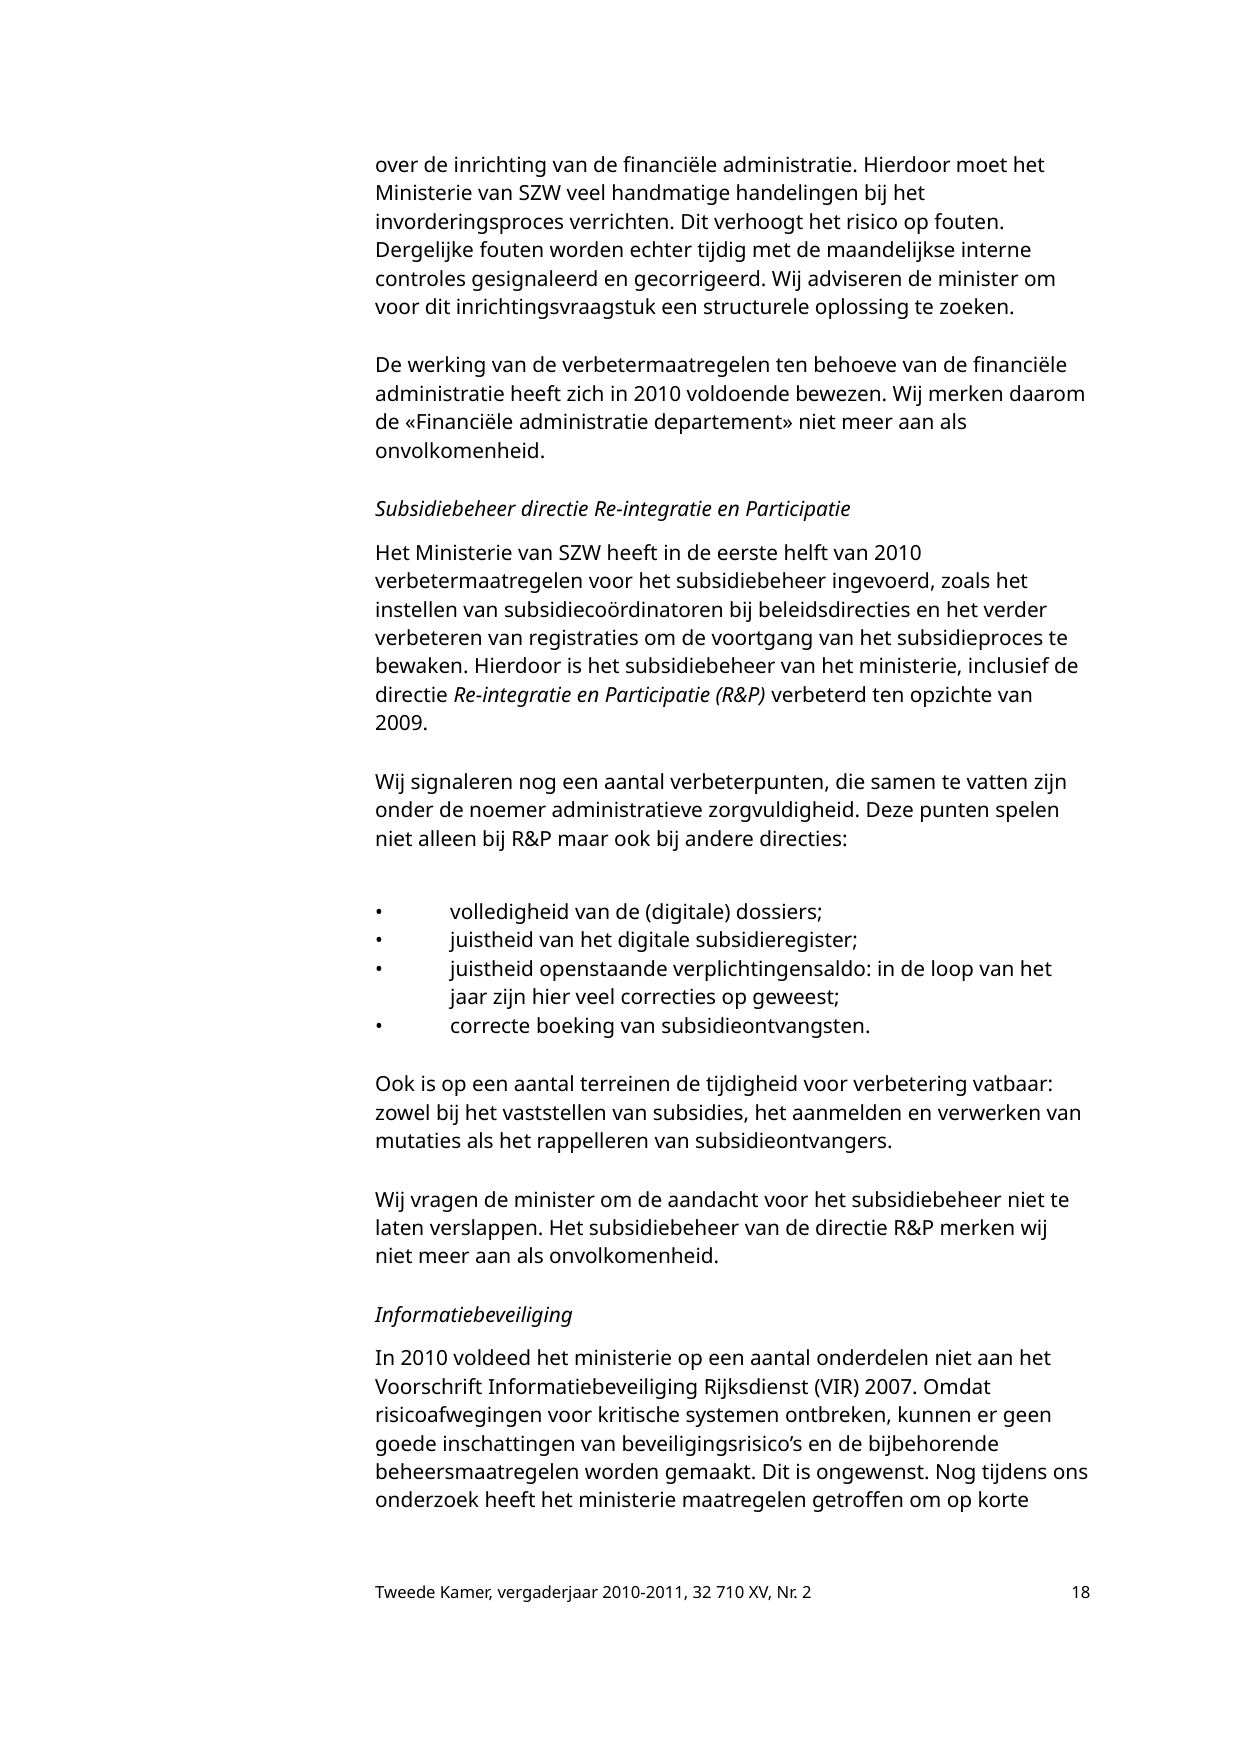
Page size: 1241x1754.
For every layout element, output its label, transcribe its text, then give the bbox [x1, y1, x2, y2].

list correcte boeking van subsidieontvangsten. [375, 1011, 1090, 1039]
text Wij vragen de minister om de aandacht voor het subsidiebeheer niet te laten verslappen. Het subsidiebeheer van de directie R&P merken wij niet meer aan als onvolkomenheid. [375, 1185, 1090, 1270]
list juistheid openstaande verplichtingensaldo: in de loop van het jaar zijn hier veel correcties op geweest; [375, 954, 1090, 1011]
list juistheid van het digitale subsidieregister; [375, 926, 1090, 954]
text over de inrichting van de financiële administratie. Hierdoor moet het Ministerie van SZW veel handmatige handelingen bij het invorderingsproces verrichten. Dit verhoogt het risico op fouten. Dergelijke fouten worden echter tijdig met de maandelijkse interne controles gesignaleerd en gecorrigeerd. Wij adviseren de minister om voor dit inrichtingsvraagstuk een structurele oplossing te zoeken. [375, 150, 1090, 321]
text Ook is op een aantal terreinen de tijdigheid voor verbetering vatbaar: zowel bij het vaststellen van subsidies, het aanmelden en verwerken van mutaties als het rappelleren van subsidieontvangers. [375, 1069, 1090, 1155]
text In 2010 voldeed het ministerie op een aantal onderdelen niet aan het Voorschrift Informatiebeveiliging Rijksdienst (VIR) 2007. Omdat risicoafwegingen voor kritische systemen ontbreken, kunnen er geen goede inschattingen van beveiligingsrisico’s en de bijbehorende beheersmaatregelen worden gemaakt. Dit is ongewenst. Nog tijdens ons onderzoek heeft het ministerie maatregelen getroffen om op korte [375, 1343, 1090, 1514]
text De werking van de verbetermaatregelen ten behoeve van de financiële administratie heeft zich in 2010 voldoende bewezen. Wij merken daarom de «Financiële administratie departement» niet meer aan als onvolkomenheid. [375, 351, 1090, 464]
text Het Ministerie van SZW heeft in de eerste helft van 2010 verbetermaatregelen voor het subsidiebeheer ingevoerd, zoals het instellen van subsidiecoördinatoren bij beleidsdirecties en het verder verbeteren van registraties om de voortgang van het subsidieproces te bewaken. Hierdoor is het subsidiebeheer van het ministerie, inclusief de directie Re-integratie en Participatie (R&P) verbeterd ten opzichte van 2009. [375, 538, 1090, 737]
text Wij signaleren nog een aantal verbeterpunten, die samen te vatten zijn onder de noemer administratieve zorgvuldigheid. Deze punten spelen niet alleen bij R&P maar ook bij andere directies: [375, 767, 1090, 852]
text Subsidiebeheer directie Re-integratie en Participatie [375, 494, 1090, 523]
text Informatiebeveiliging [375, 1300, 1090, 1328]
list volledigheid van de (digitale) dossiers; [375, 897, 1090, 926]
